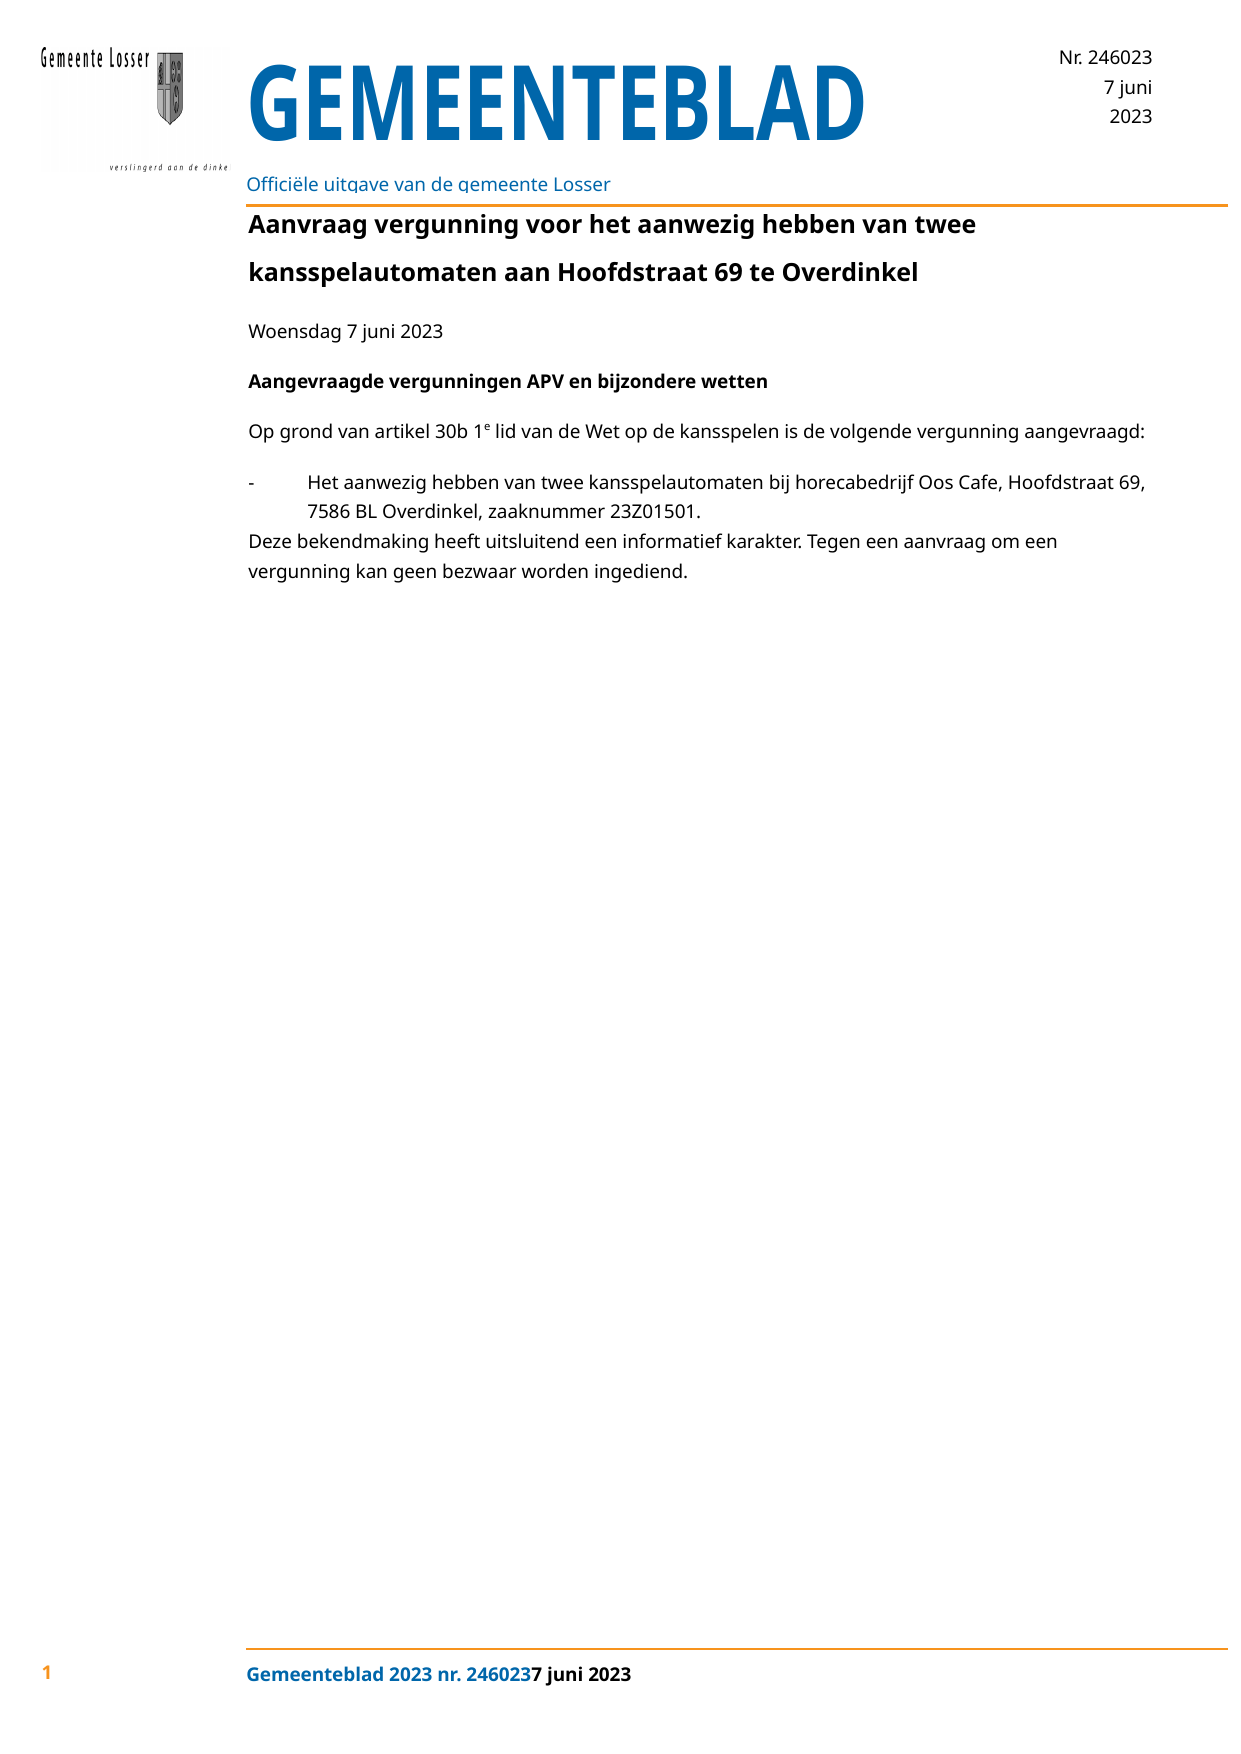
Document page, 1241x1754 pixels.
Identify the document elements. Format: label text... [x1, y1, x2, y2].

text Deze bekendmaking heeft uitsluitend een informatief karakter. Tegen een aanvraag om een vergunning kan geen bezwaar worden ingediend. [248, 528, 1152, 584]
picture [41, 47, 231, 172]
text Woensdag 7 juni 2023 [248, 318, 1152, 344]
text Aanvraag vergunning voor het aanwezig hebben van twee kansspelautomaten aan Hoofdstraat 69 te Overdinkel [248, 207, 1152, 288]
list Het aanwezig hebben van twee kansspelautomaten bij horecabedrijf Oos Cafe, Hoofdstraat 69, 7586 BL Overdinkel, zaaknummer 23Z01501. [248, 469, 1152, 524]
text Aangevraagde vergunningen APV en bijzondere wetten [248, 368, 1152, 394]
text Op grond van artikel 30b 1e lid van de Wet op de kansspelen is de volgende vergunning aangevraagd: [248, 419, 1152, 444]
